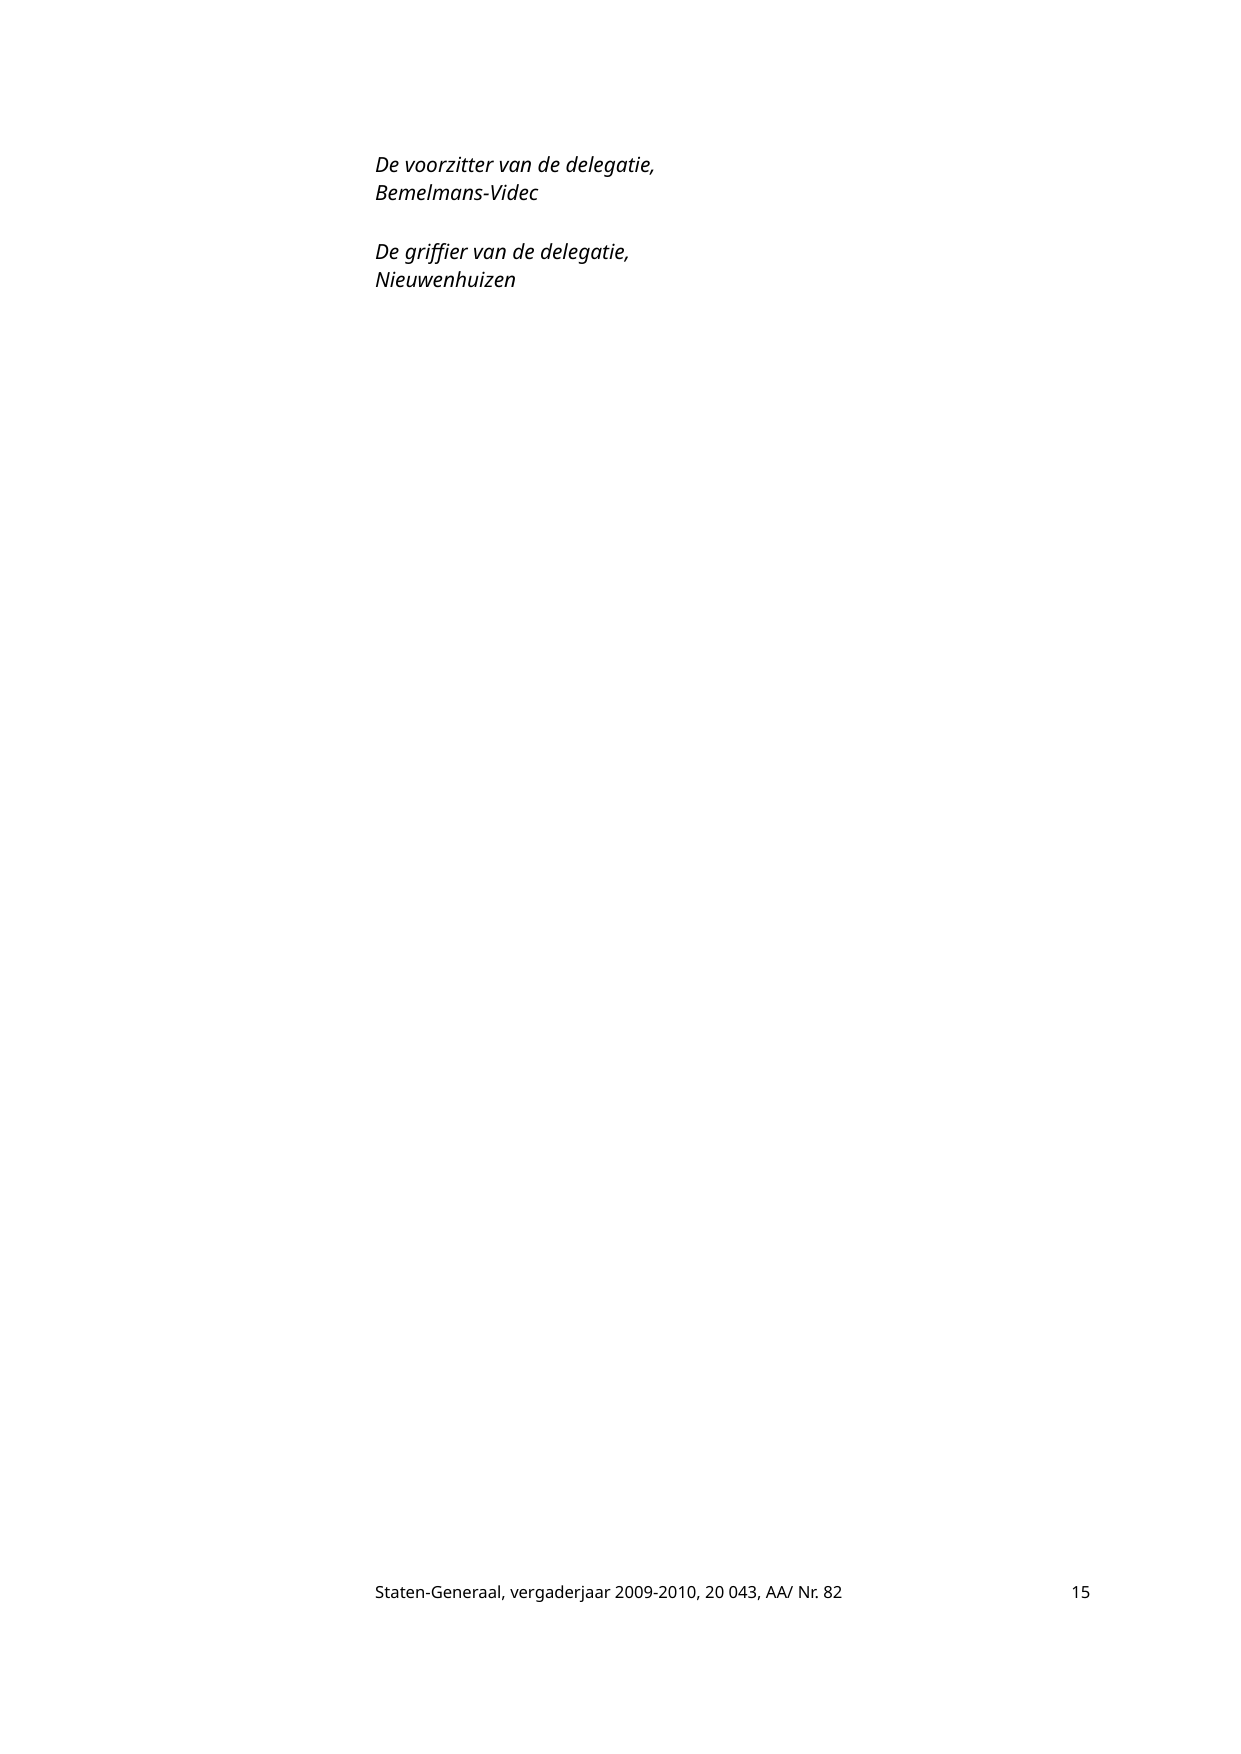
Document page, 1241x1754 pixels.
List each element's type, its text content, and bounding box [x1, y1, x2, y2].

text De griffier van de delegatie, [375, 237, 1090, 265]
text Bemelmans-Videc [375, 178, 1090, 207]
text De voorzitter van de delegatie, [375, 150, 1090, 178]
text Nieuwenhuizen [375, 265, 1090, 294]
